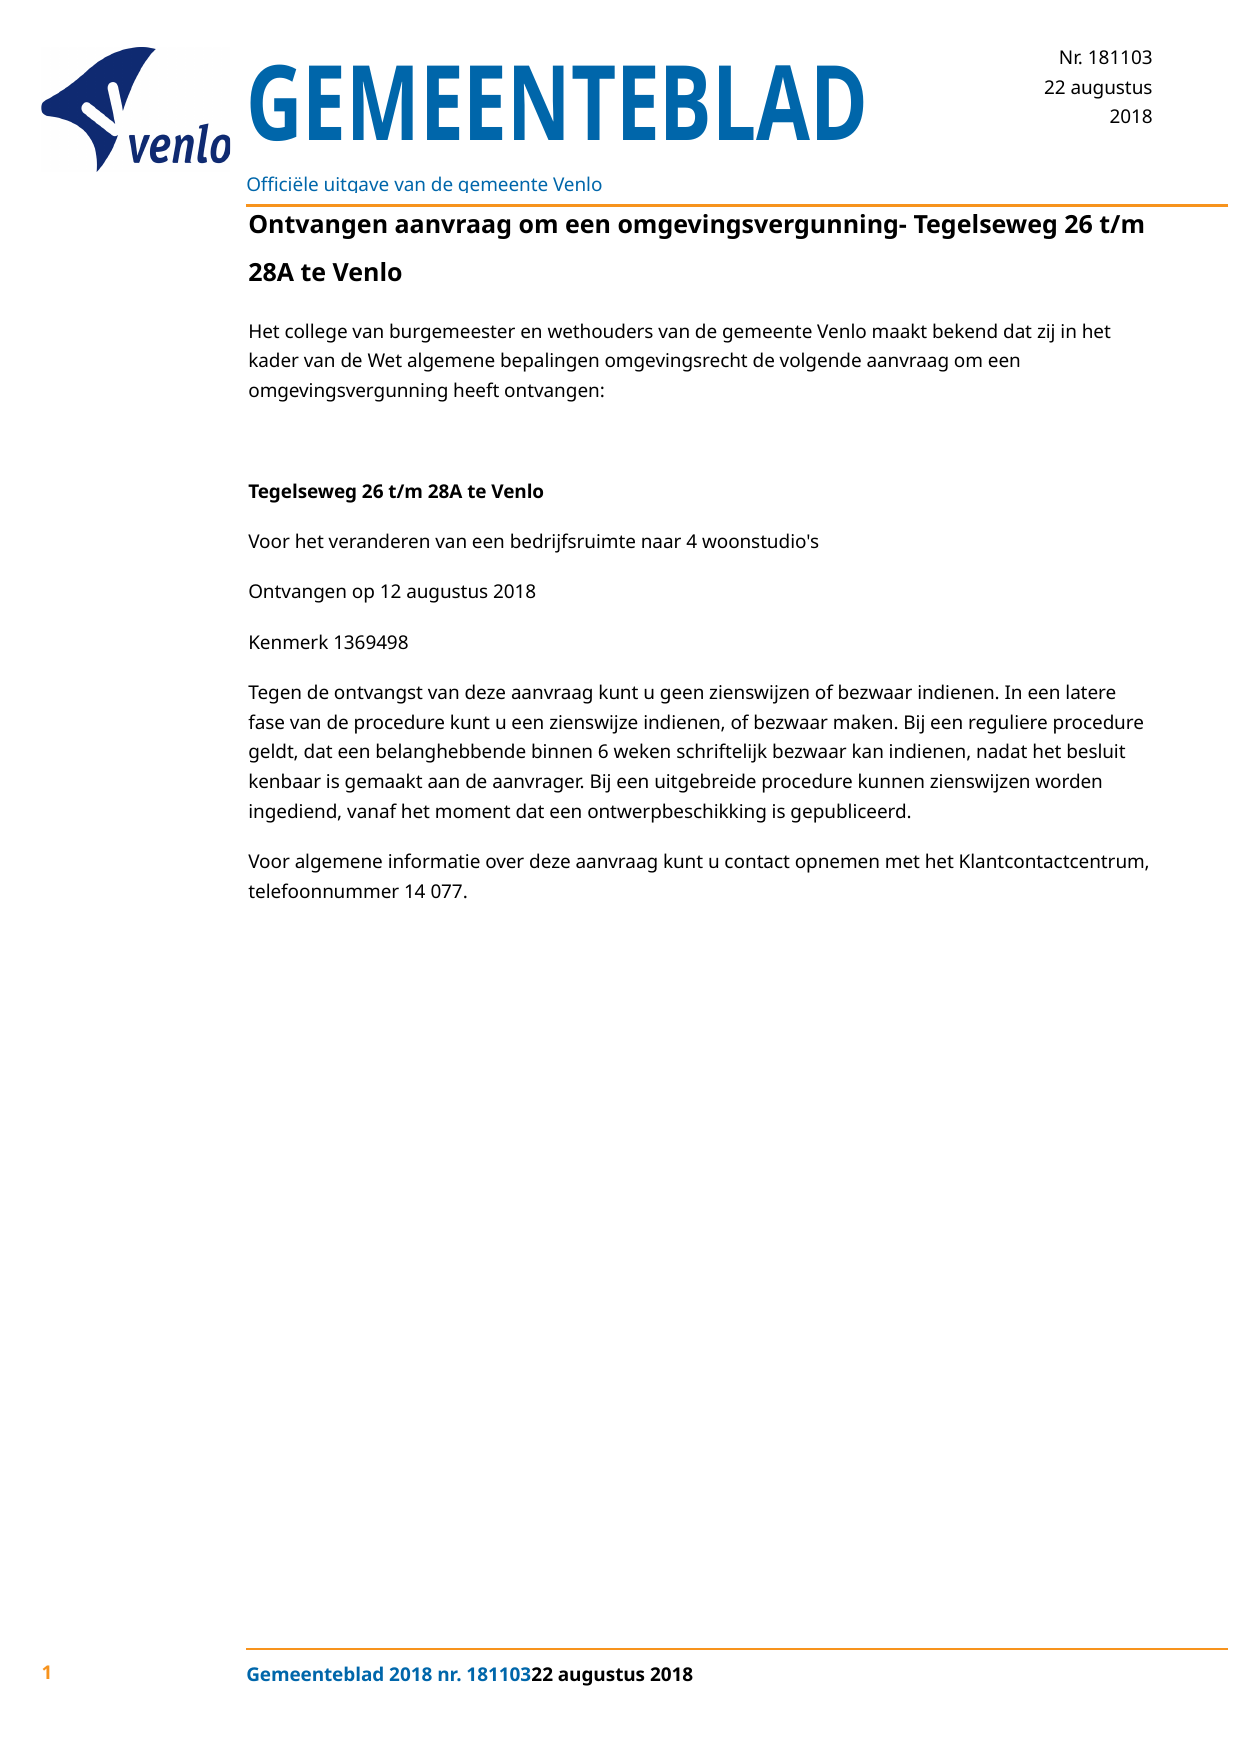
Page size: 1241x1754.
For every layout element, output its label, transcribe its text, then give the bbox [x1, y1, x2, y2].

text Tegen de ontvangst van deze aanvraag kunt u geen zienswijzen of bezwaar indienen. In een latere fase van de procedure kunt u een zienswijze indienen, of bezwaar maken. Bij een reguliere procedure geldt, dat een belanghebbende binnen 6 weken schriftelijk bezwaar kan indienen, nadat het besluit kenbaar is gemaakt aan de aanvrager. Bij een uitgebreide procedure kunnen zienswijzen worden ingediend, vanaf het moment dat een ontwerpbeschikking is gepubliceerd. [248, 679, 1152, 824]
text Het college van burgemeester en wethouders van de gemeente Venlo maakt bekend dat zij in het kader van de Wet algemene bepalingen omgevingsrecht de volgende aanvraag om een omgevingsvergunning heeft ontvangen: [248, 318, 1152, 403]
text Voor het veranderen van een bedrijfsruimte naar 4 woonstudio's [248, 528, 1152, 554]
text Voor algemene informatie over deze aanvraag kunt u contact opnemen met het Klantcontactcentrum, telefoonnummer 14 077. [248, 848, 1152, 904]
picture [41, 47, 231, 172]
text Ontvangen op 12 augustus 2018 [248, 579, 1152, 604]
text Tegelseweg 26 t/m 28A te Venlo [248, 478, 1152, 504]
text Ontvangen aanvraag om een omgevingsvergunning- Tegelseweg 26 t/m 28A te Venlo [248, 207, 1152, 288]
text Kenmerk 1369498 [248, 629, 1152, 655]
